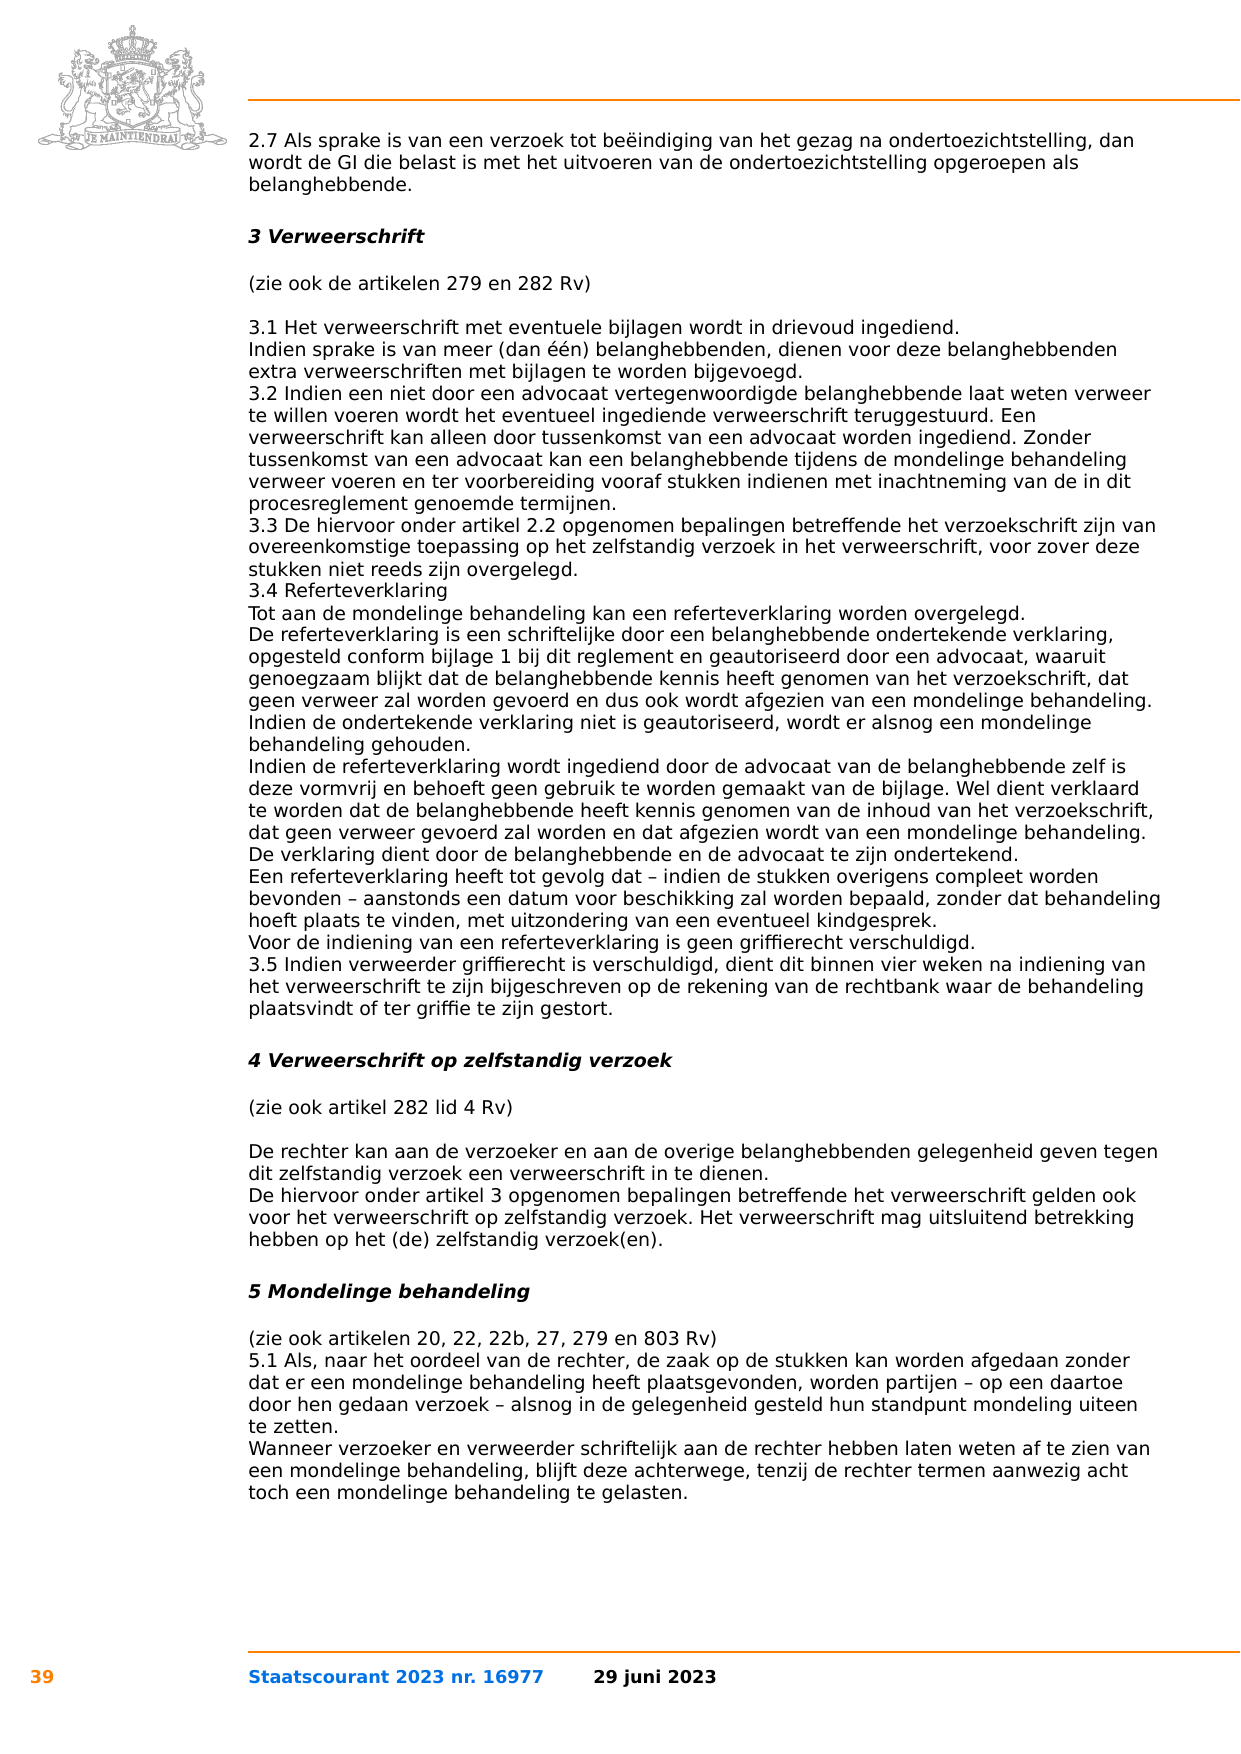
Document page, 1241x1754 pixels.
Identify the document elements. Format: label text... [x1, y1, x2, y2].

text 3.4 Referteverklaring [248, 580, 1163, 602]
text De referteverklaring is een schriftelijke door een belanghebbende ondertekende verklaring, opgesteld conform bijlage 1 bij dit reglement en geautoriseerd door een advocaat, waaruit genoegzaam blijkt dat de belanghebbende kennis heeft genomen van het verzoekschrift, dat geen verweer zal worden gevoerd en dus ook wordt afgezien van een mondelinge behandeling. [248, 624, 1163, 712]
text Indien de ondertekende verklaring niet is geautoriseerd, wordt er alsnog een mondelinge behandeling gehouden. [248, 712, 1163, 756]
text Indien de referteverklaring wordt ingediend door de advocaat van de belanghebbende zelf is deze vormvrij en behoeft geen gebruik te worden gemaakt van de bijlage. Wel dient verklaard te worden dat de belanghebbende heeft kennis genomen van de inhoud van het verzoekschrift, dat geen verweer gevoerd zal worden en dat afgezien wordt van een mondelinge behandeling. De verklaring dient door de belanghebbende en de advocaat te zijn ondertekend. [248, 756, 1163, 866]
subtitle 4 Verweerschrift op zelfstandig verzoek [248, 1050, 1163, 1072]
text (zie ook artikel 282 lid 4 Rv) [248, 1097, 1163, 1119]
text Een referteverklaring heeft tot gevolg dat – indien de stukken overigens compleet worden bevonden – aanstonds een datum voor beschikking zal worden bepaald, zonder dat behandeling hoeft plaats te vinden, met uitzondering van een eventueel kindgesprek. [248, 866, 1163, 932]
text 2.7 Als sprake is van een verzoek tot beëindiging van het gezag na ondertoezichtstelling, dan wordt de GI die belast is met het uitvoeren van de ondertoezichtstelling opgeroepen als belanghebbende. [248, 130, 1163, 196]
text 3.1 Het verweerschrift met eventuele bijlagen wordt in drievoud ingediend. [248, 317, 1163, 339]
text Tot aan de mondelinge behandeling kan een referteverklaring worden overgelegd. [248, 602, 1163, 624]
picture [38, 25, 227, 150]
text (zie ook de artikelen 279 en 282 Rv) [248, 273, 1163, 295]
text Wanneer verzoeker en verweerder schriftelijk aan de rechter hebben laten weten af te zien van een mondelinge behandeling, blijft deze achterwege, tenzij de rechter termen aanwezig acht toch een mondelinge behandeling te gelasten. [248, 1438, 1163, 1503]
text Indien sprake is van meer (dan één) belanghebbenden, dienen voor deze belanghebbenden extra verweerschriften met bijlagen te worden bijgevoegd. [248, 339, 1163, 383]
text De hiervoor onder artikel 3 opgenomen bepalingen betreffende het verweerschrift gelden ook voor het verweerschrift op zelfstandig verzoek. Het verweerschrift mag uitsluitend betrekking hebben op het (de) zelfstandig verzoek(en). [248, 1185, 1163, 1251]
text Voor de indiening van een referteverklaring is geen griffierecht verschuldigd. [248, 932, 1163, 954]
text 5.1 Als, naar het oordeel van de rechter, de zaak op de stukken kan worden afgedaan zonder dat er een mondelinge behandeling heeft plaatsgevonden, worden partijen – op een daartoe door hen gedaan verzoek – alsnog in de gelegenheid gesteld hun standpunt mondeling uiteen te zetten. [248, 1350, 1163, 1438]
text 3.3 De hiervoor onder artikel 2.2 opgenomen bepalingen betreffende het verzoekschrift zijn van overeenkomstige toepassing op het zelfstandig verzoek in het verweerschrift, voor zover deze stukken niet reeds zijn overgelegd. [248, 514, 1163, 580]
subtitle 5 Mondelinge behandeling [248, 1281, 1163, 1303]
text 3.2 Indien een niet door een advocaat vertegenwoordigde belanghebbende laat weten verweer te willen voeren wordt het eventueel ingediende verweerschrift teruggestuurd. Een verweerschrift kan alleen door tussenkomst van een advocaat worden ingediend. Zonder tussenkomst van een advocaat kan een belanghebbende tijdens de mondelinge behandeling verweer voeren en ter voorbereiding vooraf stukken indienen met inachtneming van de in dit procesreglement genoemde termijnen. [248, 383, 1163, 514]
text (zie ook artikelen 20, 22, 22b, 27, 279 en 803 Rv) [248, 1328, 1163, 1350]
subtitle 3 Verweerschrift [248, 226, 1163, 248]
text De rechter kan aan de verzoeker en aan de overige belanghebbenden gelegenheid geven tegen dit zelfstandig verzoek een verweerschrift in te dienen. [248, 1141, 1163, 1185]
text 3.5 Indien verweerder griffierecht is verschuldigd, dient dit binnen vier weken na indiening van het verweerschrift te zijn bijgeschreven op de rekening van de rechtbank waar de behandeling plaatsvindt of ter griffie te zijn gestort. [248, 954, 1163, 1020]
